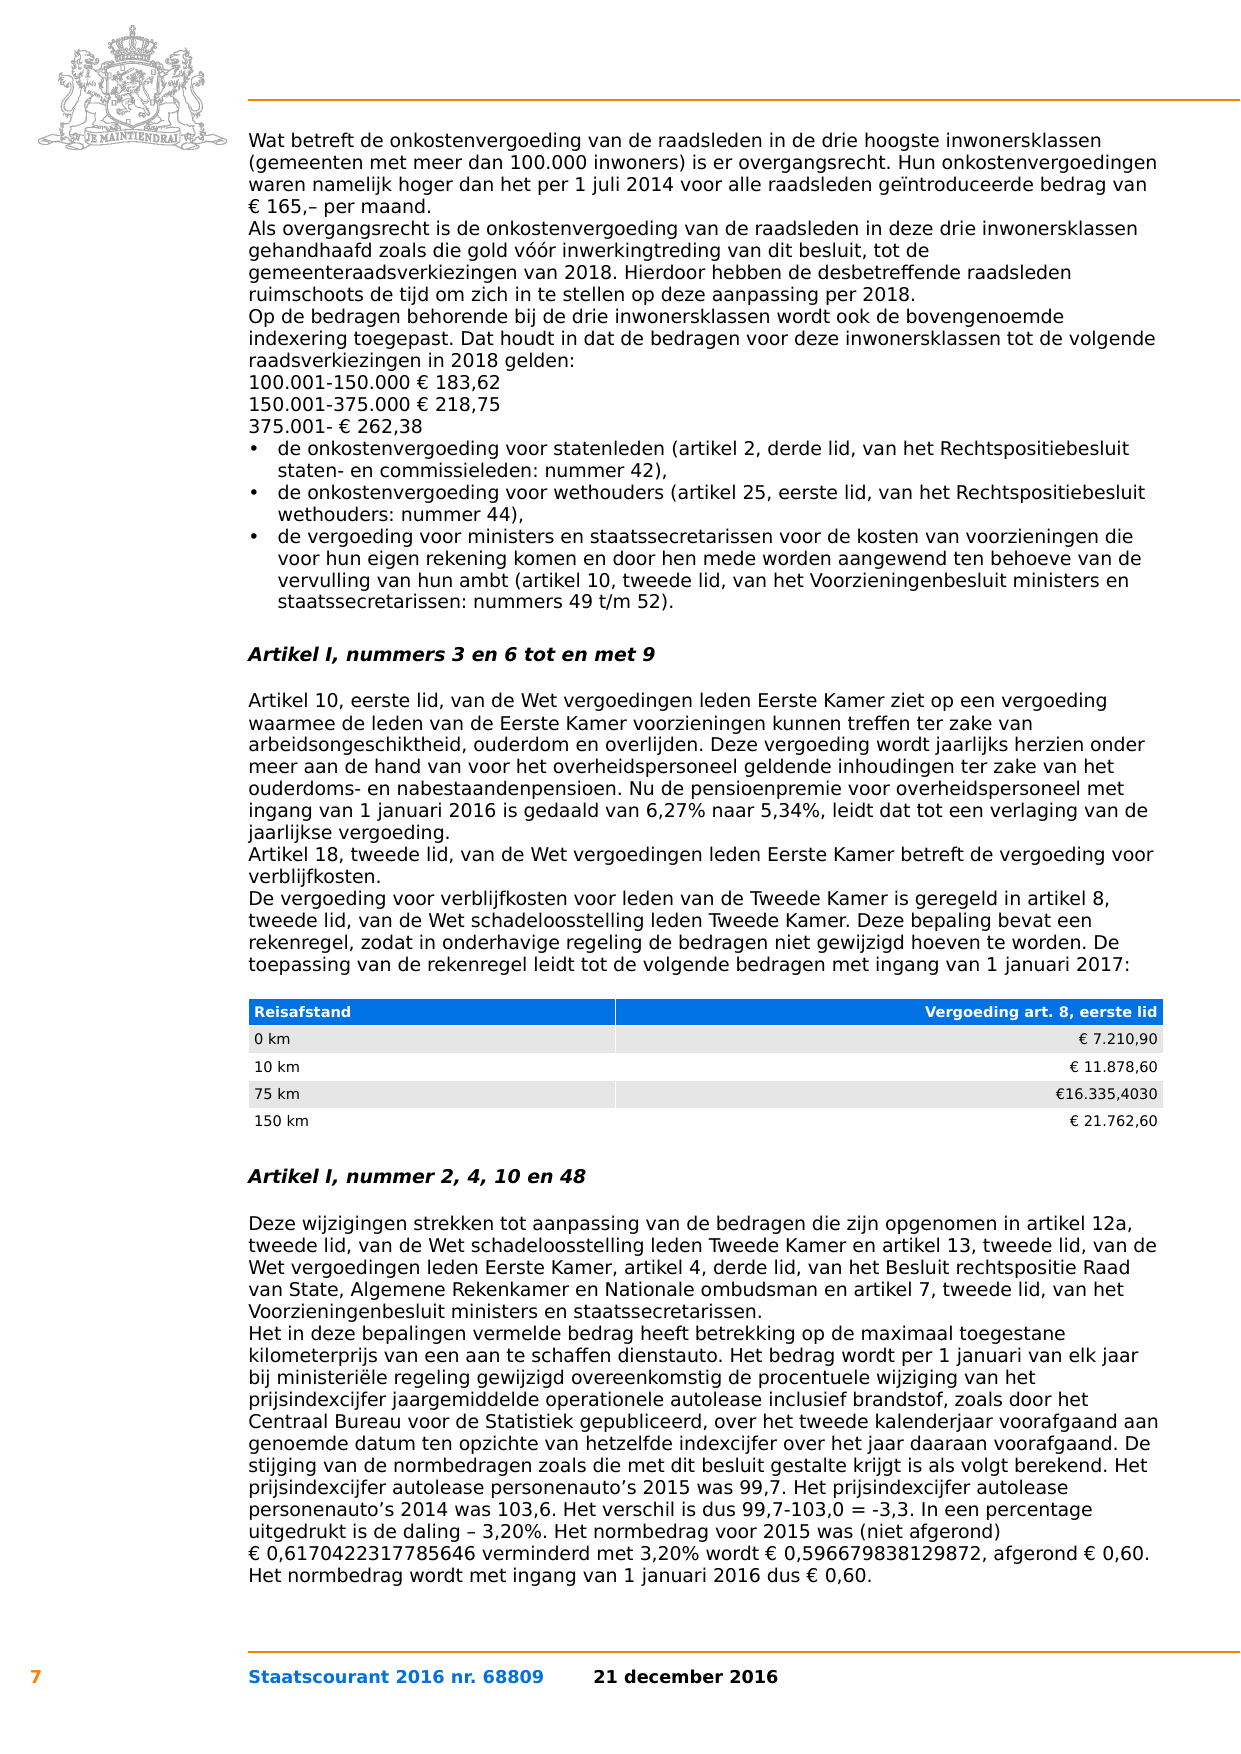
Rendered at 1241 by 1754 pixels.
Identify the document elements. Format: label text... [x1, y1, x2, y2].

text • de onkostenvergoeding voor statenleden (artikel 2, derde lid, van het Rechtspositiebesluit staten- en commissieleden: nummer 42), [248, 438, 1163, 482]
subtitle Artikel I, nummers 3 en 6 tot en met 9 [248, 643, 1163, 665]
text Het in deze bepalingen vermelde bedrag heeft betrekking op de maximaal toegestane kilometerprijs van een aan te schaffen dienstauto. Het bedrag wordt per 1 januari van elk jaar bij ministeriële regeling gewijzigd overeenkomstig de procentuele wijziging van het prijsindexcijfer jaargemiddelde operationele autolease inclusief brandstof, zoals door het Centraal Bureau voor de Statistiek gepubliceerd, over het tweede kalenderjaar voorafgaand aan genoemde datum ten opzichte van hetzelfde indexcijfer over het jaar daaraan voorafgaand. De stijging van de normbedragen zoals die met dit besluit gestalte krijgt is als volgt berekend. Het prijsindexcijfer autolease personenauto’s 2015 was 99,7. Het prijsindexcijfer autolease personenauto’s 2014 was 103,6. Het verschil is dus 99,7-103,0 = -3,3. In een percentage uitgedrukt is de daling – 3,20%. Het normbedrag voor 2015 was (niet afgerond) € 0,6170422317785646 verminderd met 3,20% wordt € 0,596679838129872, afgerond € 0,60. Het normbedrag wordt met ingang van 1 januari 2016 dus € 0,60. [248, 1323, 1163, 1587]
table_cell 0 km [249, 1026, 615, 1053]
table_header Reisafstand [249, 999, 615, 1025]
text • de onkostenvergoeding voor wethouders (artikel 25, eerste lid, van het Rechtspositiebesluit wethouders: nummer 44), [248, 482, 1163, 526]
text Deze wijzigingen strekken tot aanpassing van de bedragen die zijn opgenomen in artikel 12a, tweede lid, van de Wet schadeloosstelling leden Tweede Kamer en artikel 13, tweede lid, van de Wet vergoedingen leden Eerste Kamer, artikel 4, derde lid, van het Besluit rechtspositie Raad van State, Algemene Rekenkamer en Nationale ombudsman en artikel 7, tweede lid, van het Voorzieningenbesluit ministers en staatssecretarissen. [248, 1213, 1163, 1323]
text Als overgangsrecht is de onkostenvergoeding van de raadsleden in deze drie inwonersklassen gehandhaafd zoals die gold vóór inwerkingtreding van dit besluit, tot de gemeenteraadsverkiezingen van 2018. Hierdoor hebben de desbetreffende raadsleden ruimschoots de tijd om zich in te stellen op deze aanpassing per 2018. [248, 218, 1163, 306]
table_cell € 11.878,60 [616, 1054, 1163, 1080]
text De vergoeding voor verblijfkosten voor leden van de Tweede Kamer is geregeld in artikel 8, tweede lid, van de Wet schadeloosstelling leden Tweede Kamer. Deze bepaling bevat een rekenregel, zodat in onderhavige regeling de bedragen niet gewijzigd hoeven te worden. De toepassing van de rekenregel leidt tot de volgende bedragen met ingang van 1 januari 2017: [248, 888, 1163, 976]
text Wat betreft de onkostenvergoeding van de raadsleden in de drie hoogste inwonersklassen (gemeenten met meer dan 100.000 inwoners) is er overgangsrecht. Hun onkostenvergoedingen waren namelijk hoger dan het per 1 juli 2014 voor alle raadsleden geïntroduceerde bedrag van € 165,– per maand. [248, 130, 1163, 218]
table_cell 75 km [249, 1081, 615, 1108]
text • de vergoeding voor ministers en staatssecretarissen voor de kosten van voorzieningen die voor hun eigen rekening komen en door hen mede worden aangewend ten behoeve van de vervulling van hun ambt (artikel 10, tweede lid, van het Voorzieningenbesluit ministers en staatssecretarissen: nummers 49 t/m 52). [248, 526, 1163, 613]
text Artikel 10, eerste lid, van de Wet vergoedingen leden Eerste Kamer ziet op een vergoeding waarmee de leden van de Eerste Kamer voorzieningen kunnen treffen ter zake van arbeidsongeschiktheid, ouderdom en overlijden. Deze vergoeding wordt jaarlijks herzien onder meer aan de hand van voor het overheidspersoneel geldende inhoudingen ter zake van het ouderdoms- en nabestaandenpensioen. Nu de pensioenpremie voor overheidspersoneel met ingang van 1 januari 2016 is gedaald van 6,27% naar 5,34%, leidt dat tot een verlaging van de jaarlijkse vergoeding. [248, 690, 1163, 844]
table_cell 10 km [249, 1054, 615, 1080]
text Op de bedragen behorende bij de drie inwonersklassen wordt ook de bovengenoemde indexering toegepast. Dat houdt in dat de bedragen voor deze inwonersklassen tot de volgende raadsverkiezingen in 2018 gelden: [248, 306, 1163, 372]
text Artikel 18, tweede lid, van de Wet vergoedingen leden Eerste Kamer betreft de vergoeding voor verblijfkosten. [248, 844, 1163, 888]
table_cell € 7.210,90 [616, 1026, 1163, 1053]
table_cell €16.335,4030 [616, 1081, 1163, 1108]
picture [38, 25, 227, 150]
table_cell 150 km [249, 1109, 615, 1135]
text 100.001-150.000 € 183,62 [248, 372, 1163, 394]
table_cell € 21.762,60 [616, 1109, 1163, 1135]
text 150.001-375.000 € 218,75 [248, 394, 1163, 416]
subtitle Artikel I, nummer 2, 4, 10 en 48 [248, 1166, 1163, 1188]
text 375.001- € 262,38 [248, 416, 1163, 438]
table_header Vergoeding art. 8, eerste lid [616, 999, 1163, 1025]
